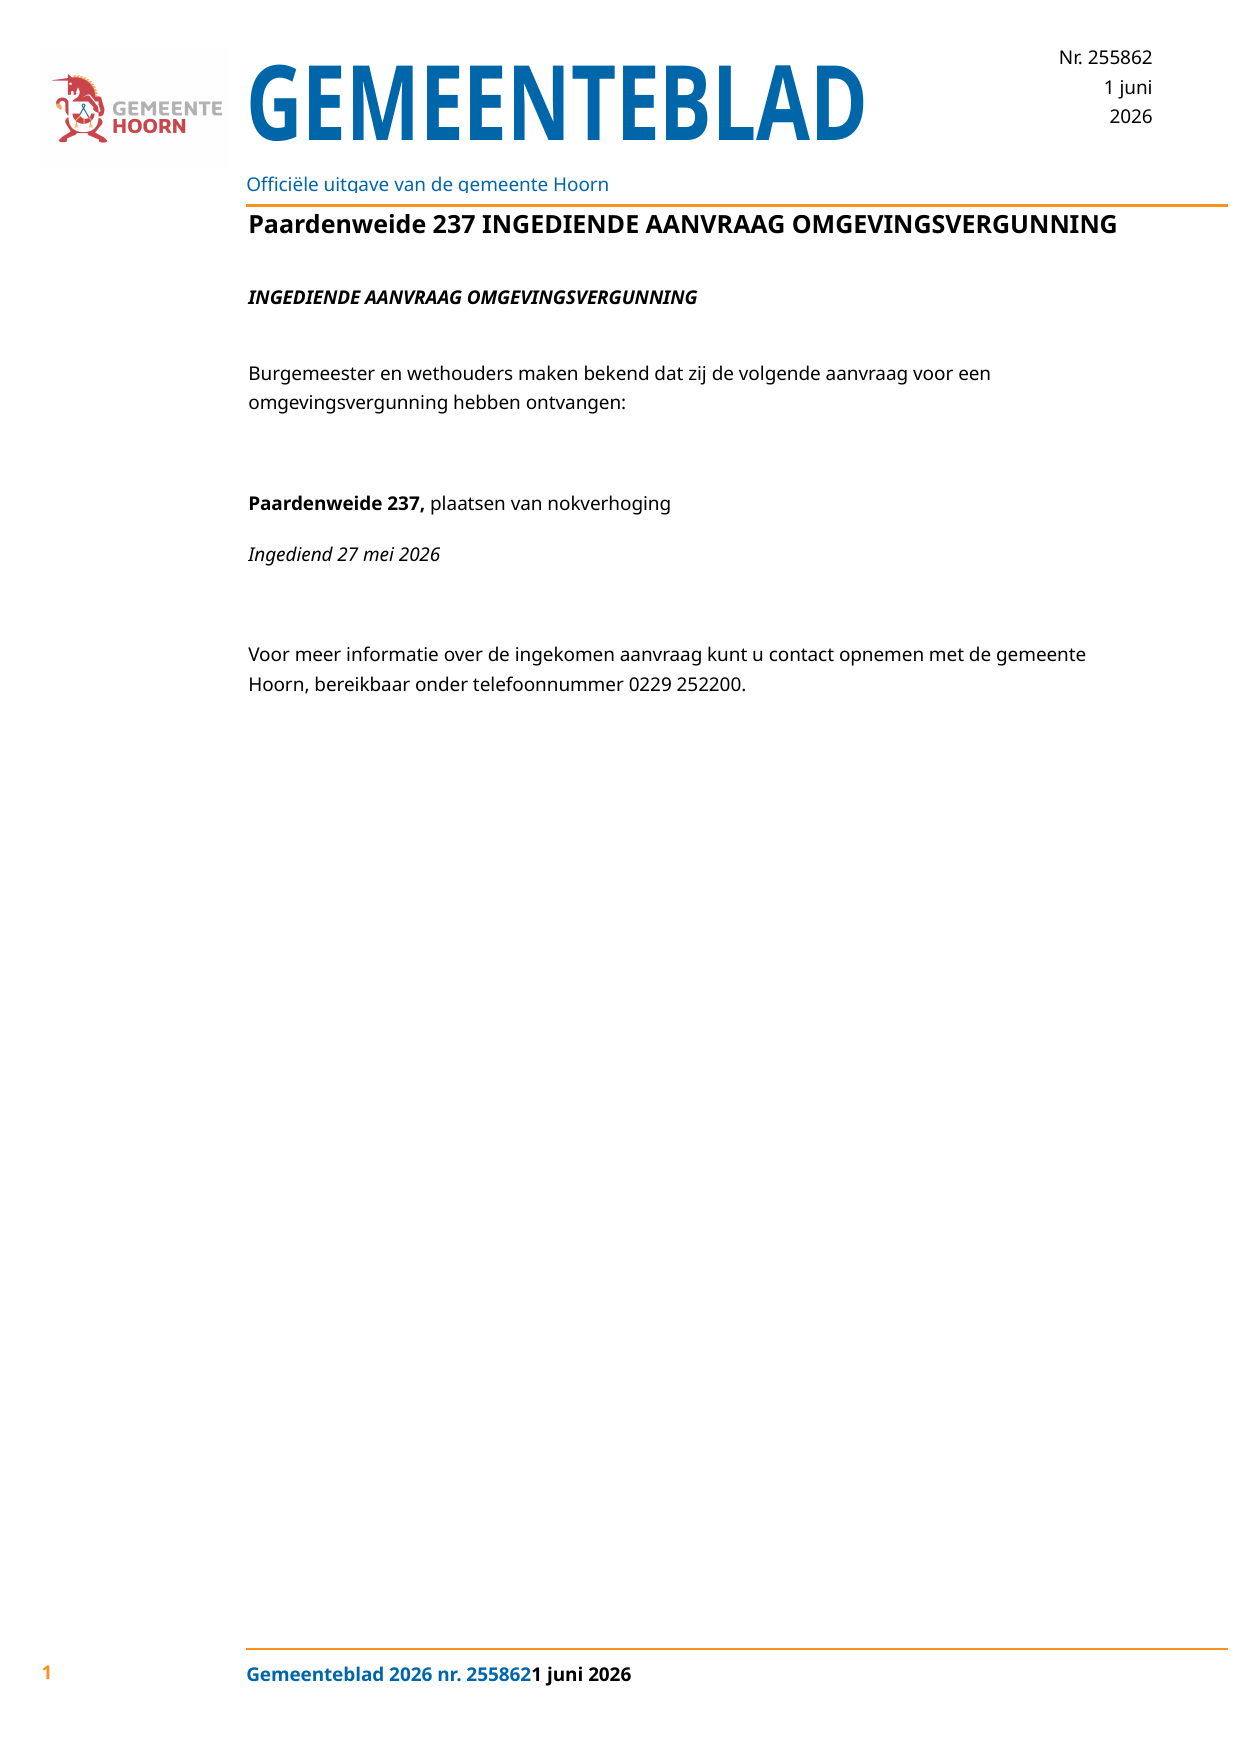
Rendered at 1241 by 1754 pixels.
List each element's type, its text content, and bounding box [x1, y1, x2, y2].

text Paardenweide 237, plaatsen van nokverhoging [248, 490, 1152, 516]
text Voor meer informatie over de ingekomen aanvraag kunt u contact opnemen met de gemeente Hoorn, bereikbaar onder telefoonnummer 0229 252200. [248, 642, 1152, 697]
text Paardenweide 237 INGEDIENDE AANVRAAG OMGEVINGSVERGUNNING [248, 207, 1152, 241]
picture [41, 47, 231, 172]
text Burgemeester en wethouders maken bekend dat zij de volgende aanvraag voor een omgevingsvergunning hebben ontvangen: [248, 360, 1152, 415]
text Ingediend 27 mei 2026 [248, 541, 1152, 567]
text INGEDIENDE AANVRAAG OMGEVINGSVERGUNNING [248, 284, 1152, 309]
